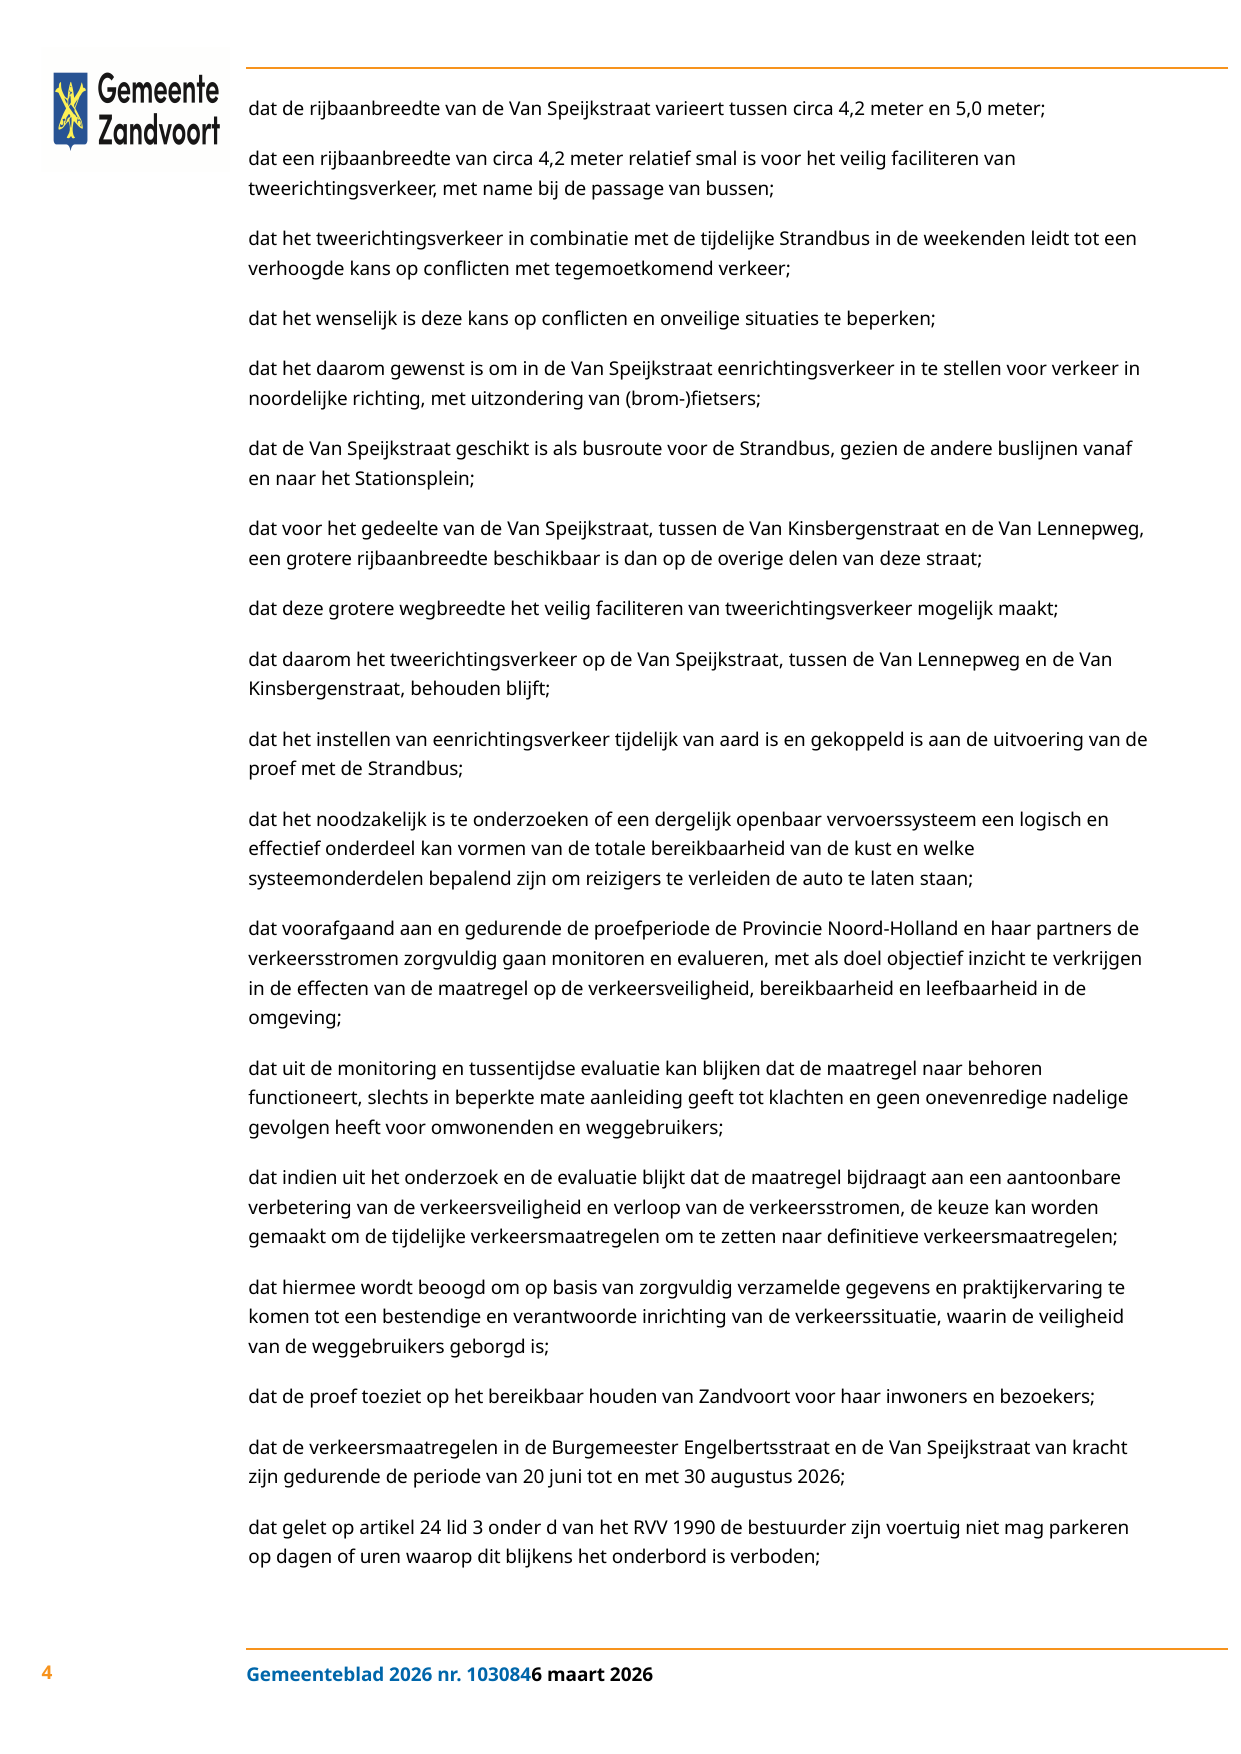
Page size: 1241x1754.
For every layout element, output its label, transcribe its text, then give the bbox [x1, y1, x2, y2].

text dat daarom het tweerichtingsverkeer op de Van Speijkstraat, tussen de Van Lennepweg en de Van Kinsbergenstraat, behouden blijft; [248, 646, 1152, 701]
text dat voorafgaand aan en gedurende de proefperiode de Provincie Noord-Holland en haar partners de verkeersstromen zorgvuldig gaan monitoren en evalueren, met als doel objectief inzicht te verkrijgen in de effecten van de maatregel op de verkeersveiligheid, bereikbaarheid en leefbaarheid in de omgeving; [248, 916, 1152, 1030]
text dat de rijbaanbreedte van de Van Speijkstraat varieert tussen circa 4,2 meter en 5,0 meter; [248, 95, 1152, 121]
text dat het tweerichtingsverkeer in combinatie met de tijdelijke Strandbus in de weekenden leidt tot een verhoogde kans op conflicten met tegemoetkomend verkeer; [248, 225, 1152, 281]
text dat hiermee wordt beoogd om op basis van zorgvuldig verzamelde gegevens en praktijkervaring te komen tot een bestendige en verantwoorde inrichting van de verkeerssituatie, waarin de veiligheid van de weggebruikers geborgd is; [248, 1274, 1152, 1359]
text dat het noodzakelijk is te onderzoeken of een dergelijk openbaar vervoerssysteem een logisch en effectief onderdeel kan vormen van de totale bereikbaarheid van de kust en welke systeemonderdelen bepalend zijn om reizigers te verleiden de auto te laten staan; [248, 806, 1152, 891]
text dat indien uit het onderzoek en de evaluatie blijkt dat de maatregel bijdraagt aan een aantoonbare verbetering van de verkeersveiligheid en verloop van de verkeersstromen, de keuze kan worden gemaakt om de tijdelijke verkeersmaatregelen om te zetten naar definitieve verkeersmaatregelen; [248, 1164, 1152, 1249]
picture [41, 47, 231, 172]
text dat uit de monitoring en tussentijdse evaluatie kan blijken dat de maatregel naar behoren functioneert, slechts in beperkte mate aanleiding geeft tot klachten en geen onevenredige nadelige gevolgen heeft voor omwonenden en weggebruikers; [248, 1055, 1152, 1140]
text dat de proef toeziet op het bereikbaar houden van Zandvoort voor haar inwoners en bezoekers; [248, 1383, 1152, 1409]
text dat het instellen van eenrichtingsverkeer tijdelijk van aard is en gekoppeld is aan de uitvoering van de proef met de Strandbus; [248, 726, 1152, 781]
text dat de Van Speijkstraat geschikt is als busroute voor de Strandbus, gezien de andere buslijnen vanaf en naar het Stationsplein; [248, 436, 1152, 491]
text dat de verkeersmaatregelen in de Burgemeester Engelbertsstraat en de Van Speijkstraat van kracht zijn gedurende de periode van 20 juni tot en met 30 augustus 2026; [248, 1434, 1152, 1489]
text dat gelet op artikel 24 lid 3 onder d van het RVV 1990 de bestuurder zijn voertuig niet mag parkeren op dagen of uren waarop dit blijkens het onderbord is verboden; [248, 1514, 1152, 1569]
text dat voor het gedeelte van de Van Speijkstraat, tussen de Van Kinsbergenstraat en de Van Lennepweg, een grotere rijbaanbreedte beschikbaar is dan op de overige delen van deze straat; [248, 516, 1152, 571]
text dat het daarom gewenst is om in de Van Speijkstraat eenrichtingsverkeer in te stellen voor verkeer in noordelijke richting, met uitzondering van (brom-)fietsers; [248, 356, 1152, 411]
text dat deze grotere wegbreedte het veilig faciliteren van tweerichtingsverkeer mogelijk maakt; [248, 596, 1152, 621]
text dat het wenselijk is deze kans op conflicten en onveilige situaties te beperken; [248, 305, 1152, 331]
text dat een rijbaanbreedte van circa 4,2 meter relatief smal is voor het veilig faciliteren van tweerichtingsverkeer, met name bij de passage van bussen; [248, 145, 1152, 201]
